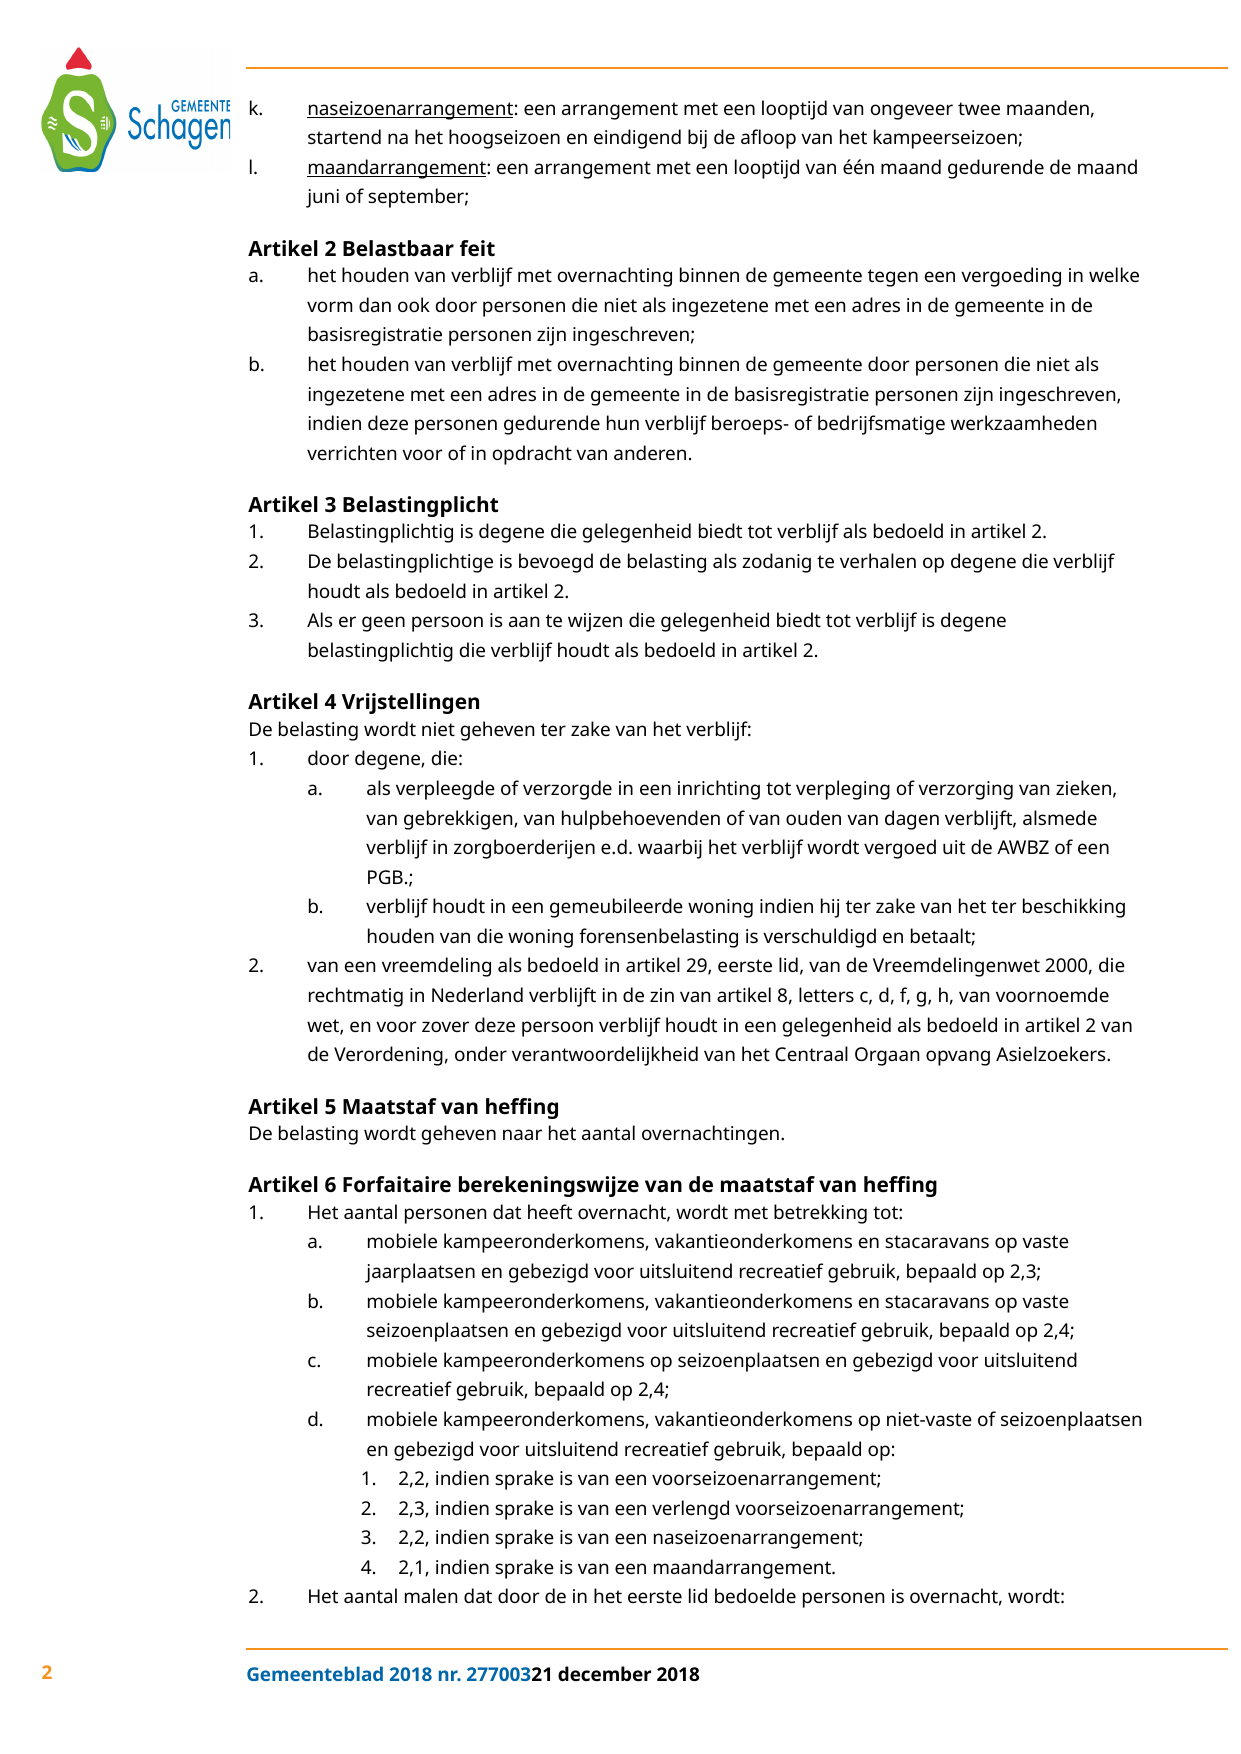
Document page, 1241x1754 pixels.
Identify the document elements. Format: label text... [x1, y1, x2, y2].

list mobiele kampeeronderkomens, vakantieonderkomens en stacaravans op vaste seizoenplaatsen en gebezigd voor uitsluitend recreatief gebruik, bepaald op 2,4; [307, 1288, 1152, 1343]
list het houden van verblijf met overnachting binnen de gemeente tegen een vergoeding in welke vorm dan ook door personen die niet als ingezetene met een adres in de gemeente in de basisregistratie personen zijn ingeschreven; [248, 262, 1152, 347]
list Als er geen persoon is aan te wijzen die gelegenheid biedt tot verblijf is degene belastingplichtig die verblijf houdt als bedoeld in artikel 2. [248, 607, 1152, 663]
list Het aantal malen dat door de in het eerste lid bedoelde personen is overnacht, wordt: [248, 1584, 1152, 1609]
text De belasting wordt niet geheven ter zake van het verblijf: [248, 716, 1152, 742]
list verblijf houdt in een gemeubileerde woning indien hij ter zake van het ter beschikking houden van die woning forensenbelasting is verschuldigd en betaalt; [307, 893, 1152, 949]
list 2,1, indien sprake is van een maandarrangement. [361, 1554, 1152, 1580]
list maandarrangement: een arrangement met een looptijd van één maand gedurende de maand juni of september; [248, 154, 1152, 209]
list Belastingplichtig is degene die gelegenheid biedt tot verblijf als bedoeld in artikel 2. [248, 519, 1152, 544]
text De belasting wordt geheven naar het aantal overnachtingen. [248, 1120, 1152, 1146]
list mobiele kampeeronderkomens, vakantieonderkomens en stacaravans op vaste jaarplaatsen en gebezigd voor uitsluitend recreatief gebruik, bepaald op 2,3; [307, 1229, 1152, 1284]
list mobiele kampeeronderkomens, vakantieonderkomens op niet-vaste of seizoenplaatsen en gebezigd voor uitsluitend recreatief gebruik, bepaald op: [307, 1406, 1152, 1461]
list 2,2, indien sprake is van een voorseizoenarrangement; [361, 1465, 1152, 1491]
list door degene, die: [248, 746, 1152, 771]
picture [41, 47, 231, 172]
list 2,3, indien sprake is van een verlengd voorseizoenarrangement; [361, 1495, 1152, 1521]
text Artikel 5 Maatstaf van heffing [248, 1092, 1152, 1120]
text Artikel 3 Belastingplicht [248, 490, 1152, 519]
list als verpleegde of verzorgde in een inrichting tot verpleging of verzorging van zieken, van gebrekkigen, van hulpbehoevenden of van ouden van dagen verblijft, alsmede verblijf in zorgboerderijen e.d. waarbij het verblijf wordt vergoed uit de AWBZ of een PGB.; [307, 775, 1152, 889]
list mobiele kampeeronderkomens op seizoenplaatsen en gebezigd voor uitsluitend recreatief gebruik, bepaald op 2,4; [307, 1347, 1152, 1402]
list het houden van verblijf met overnachting binnen de gemeente door personen die niet als ingezetene met een adres in de gemeente in de basisregistratie personen zijn ingeschreven, indien deze personen gedurende hun verblijf beroeps- of bedrijfsmatige werkzaamheden verrichten voor of in opdracht van anderen. [248, 351, 1152, 466]
list 2,2, indien sprake is van een naseizoenarrangement; [361, 1524, 1152, 1550]
text Artikel 2 Belastbaar feit [248, 234, 1152, 262]
list De belastingplichtige is bevoegd de belasting als zodanig te verhalen op degene die verblijf houdt als bedoeld in artikel 2. [248, 548, 1152, 604]
list Het aantal personen dat heeft overnacht, wordt met betrekking tot: [248, 1199, 1152, 1225]
text Artikel 4 Vrijstellingen [248, 687, 1152, 716]
list naseizoenarrangement: een arrangement met een looptijd van ongeveer twee maanden, startend na het hoogseizoen en eindigend bij de afloop van het kampeerseizoen; [248, 95, 1152, 150]
list van een vreemdeling als bedoeld in artikel 29, eerste lid, van de Vreemdelingenwet 2000, die rechtmatig in Nederland verblijft in de zin van artikel 8, letters c, d, f, g, h, van voornoemde wet, en voor zover deze persoon verblijf houdt in een gelegenheid als bedoeld in artikel 2 van de Verordening, onder verantwoordelijkheid van het Centraal Orgaan opvang Asielzoekers. [248, 953, 1152, 1067]
text Artikel 6 Forfaitaire berekeningswijze van de maatstaf van heffing [248, 1171, 1152, 1199]
